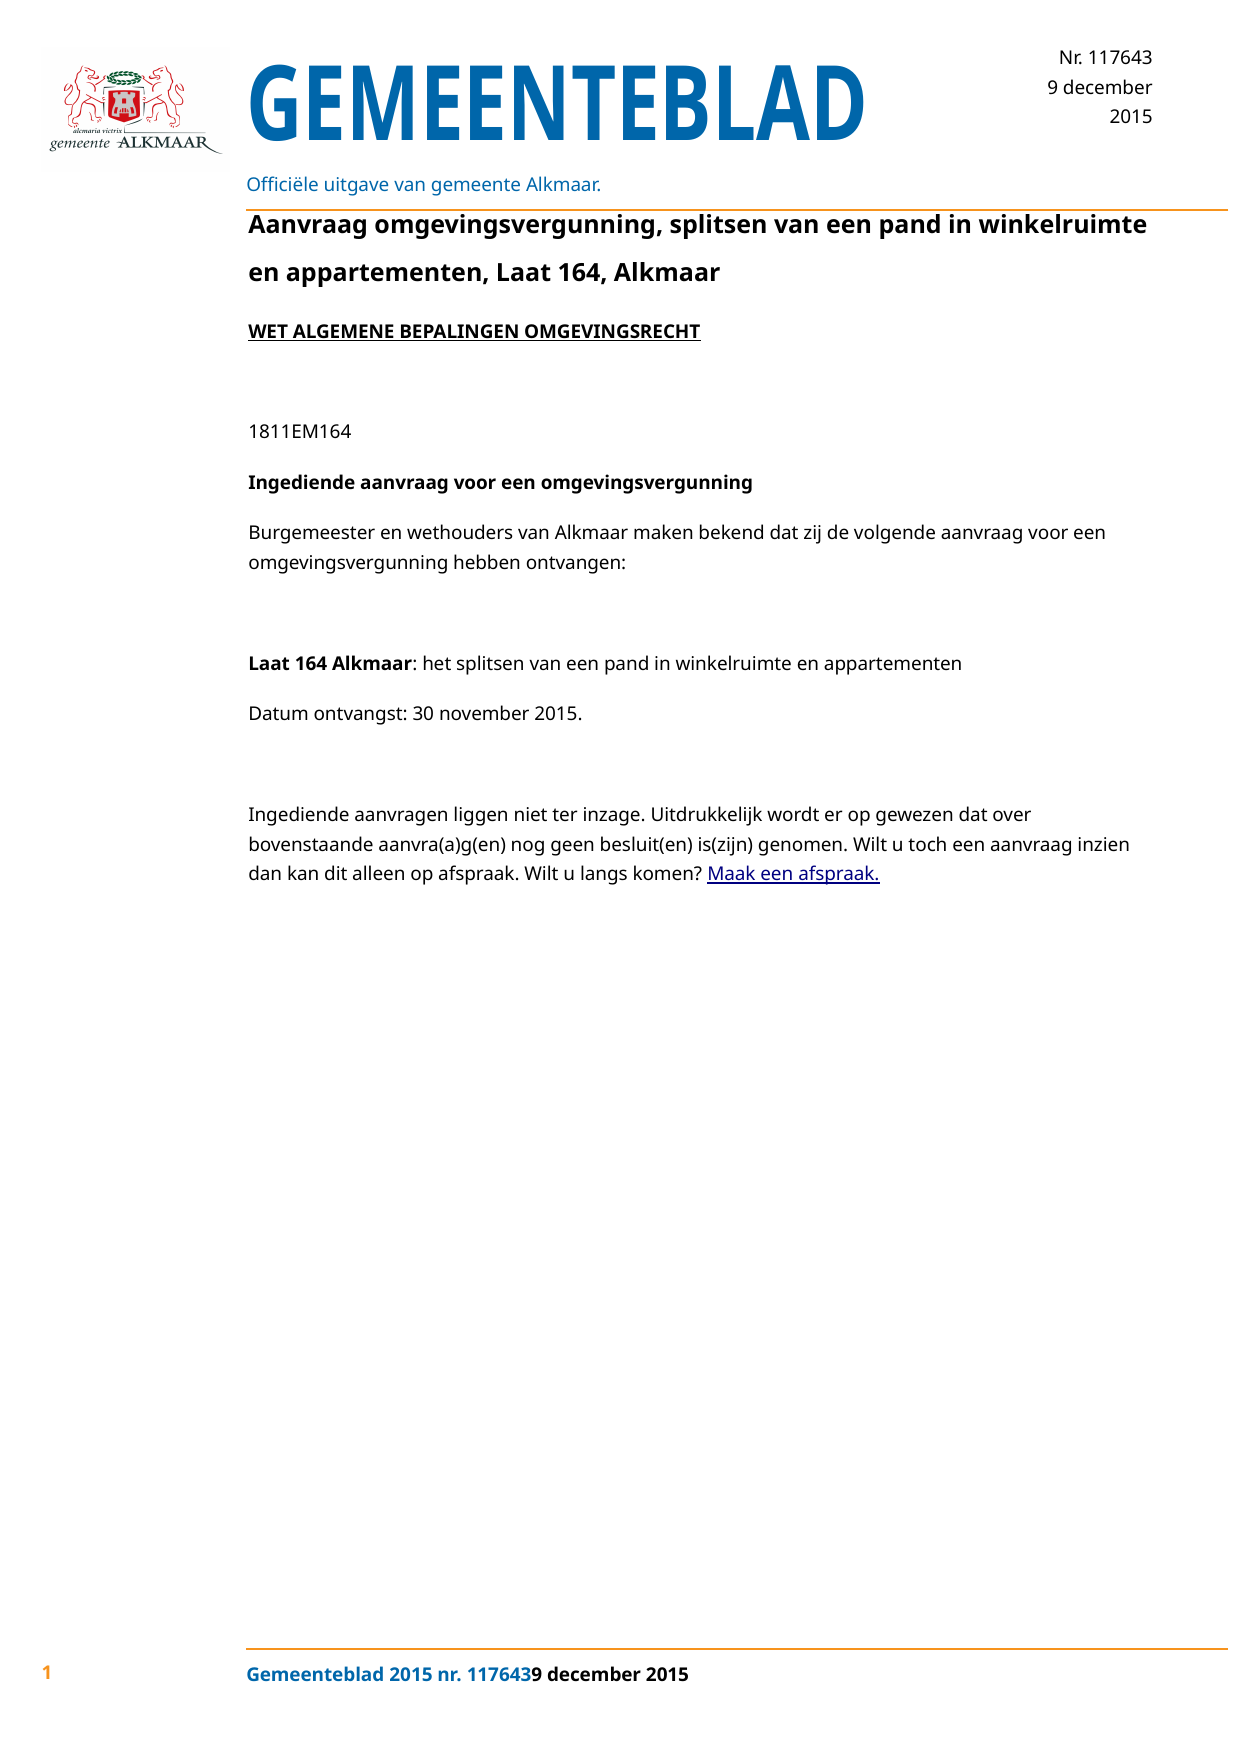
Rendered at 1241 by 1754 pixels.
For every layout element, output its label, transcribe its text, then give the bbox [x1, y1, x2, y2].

text Ingediende aanvraag voor een omgevingsvergunning [248, 469, 1152, 495]
text Datum ontvangst: 30 november 2015. [248, 700, 1152, 726]
text Laat 164 Alkmaar: het splitsen van een pand in winkelruimte en appartementen [248, 650, 1152, 676]
text WET ALGEMENE BEPALINGEN OMGEVINGSRECHT [248, 318, 1152, 344]
text Burgemeester en wethouders van Alkmaar maken bekend dat zij de volgende aanvraag voor een omgevingsvergunning hebben ontvangen: [248, 519, 1152, 575]
picture [41, 47, 231, 172]
text Aanvraag omgevingsvergunning, splitsen van een pand in winkelruimte en appartementen, Laat 164, Alkmaar [248, 211, 1152, 288]
text 1811EM164 [248, 419, 1152, 444]
text Ingediende aanvragen liggen niet ter inzage. Uitdrukkelijk wordt er op gewezen dat over bovenstaande aanvra(a)g(en) nog geen besluit(en) is(zijn) genomen. Wilt u toch een aanvraag inzien dan kan dit alleen op afspraak. Wilt u langs komen? Maak een afspraak. [248, 801, 1152, 886]
